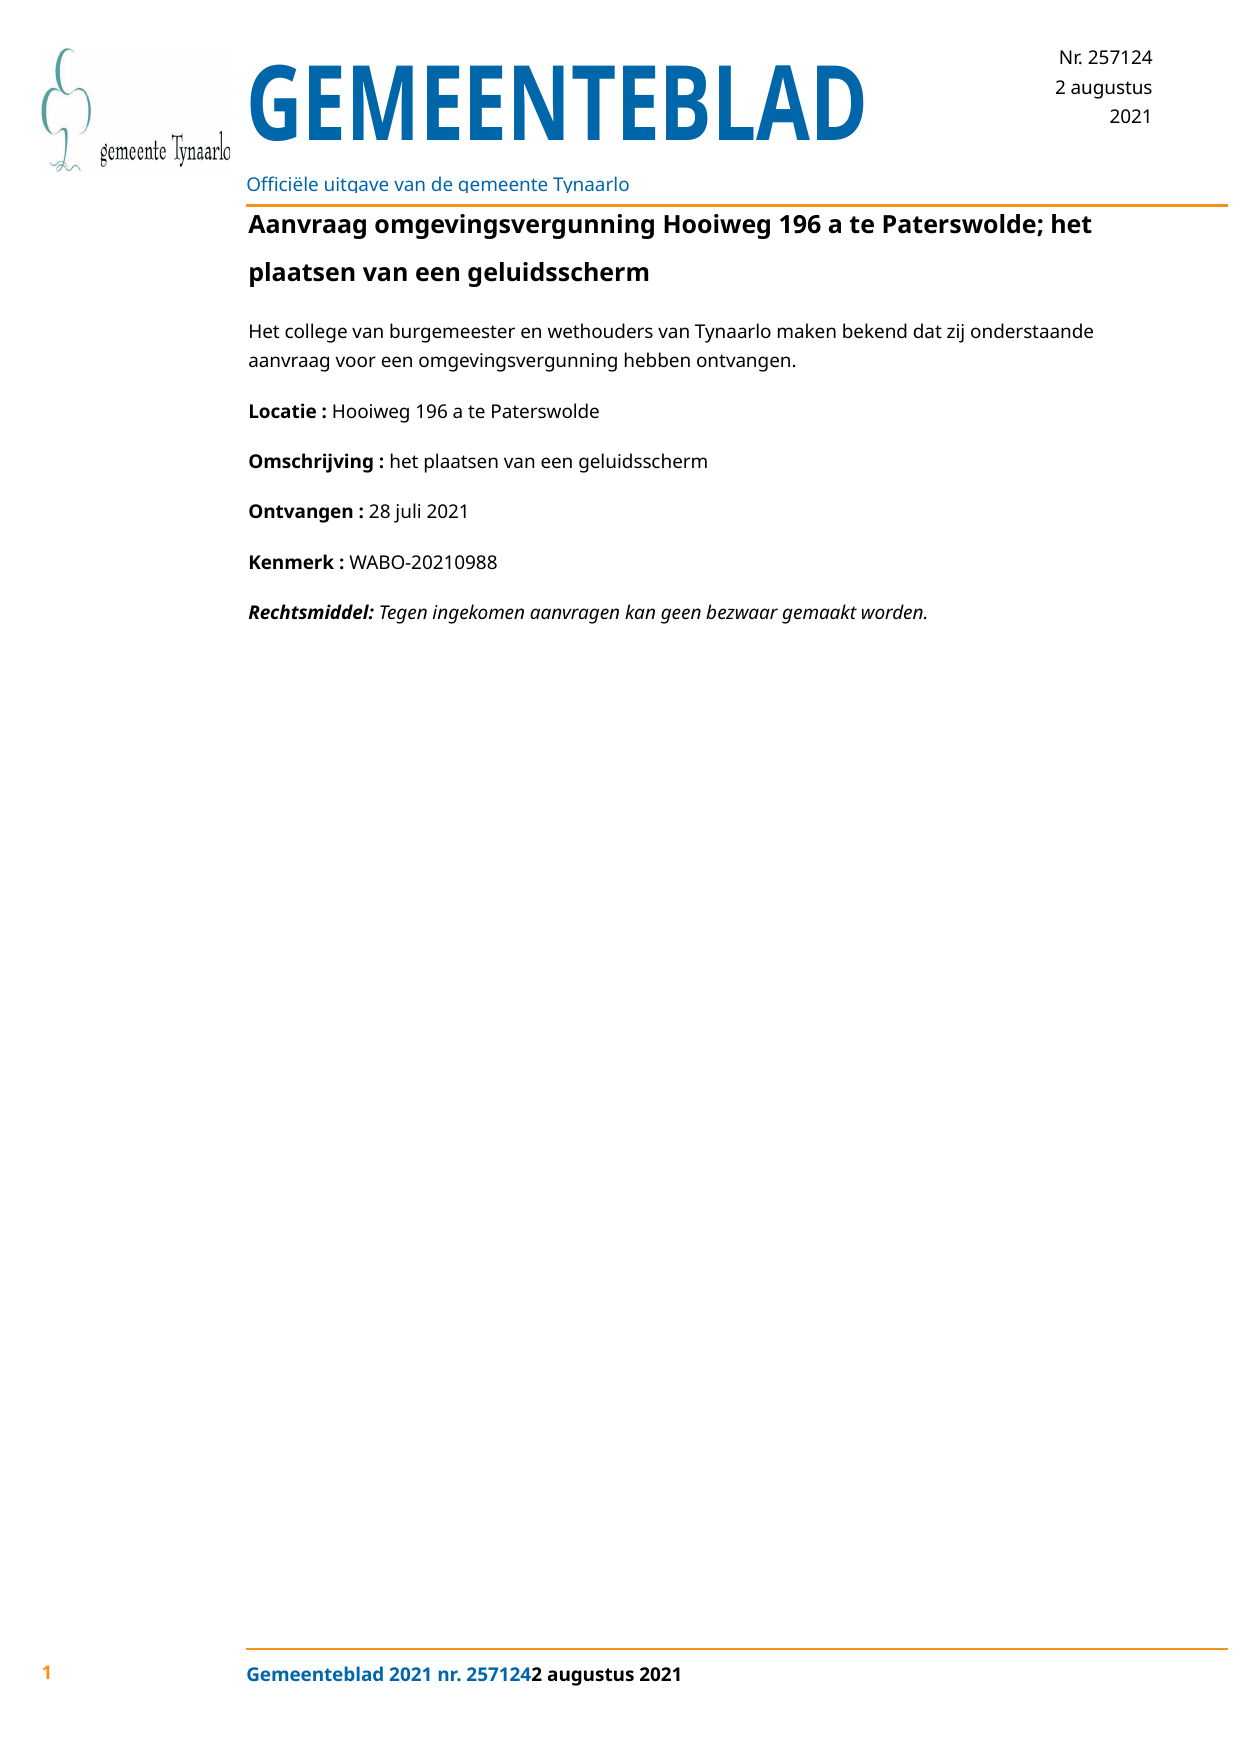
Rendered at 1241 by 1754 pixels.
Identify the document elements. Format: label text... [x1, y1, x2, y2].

text Omschrijving : het plaatsen van een geluidsscherm [248, 448, 1152, 474]
text Rechtsmiddel: Tegen ingekomen aanvragen kan geen bezwaar gemaakt worden. [248, 599, 1152, 625]
text Het college van burgemeester en wethouders van Tynaarlo maken bekend dat zij onderstaande aanvraag voor een omgevingsvergunning hebben ontvangen. [248, 318, 1152, 373]
text Ontvangen : 28 juli 2021 [248, 499, 1152, 524]
text Locatie : Hooiweg 196 a te Paterswolde [248, 398, 1152, 424]
text Aanvraag omgevingsvergunning Hooiweg 196 a te Paterswolde; het plaatsen van een geluidsscherm [248, 207, 1152, 288]
picture [41, 47, 231, 172]
text Kenmerk : WABO-20210988 [248, 549, 1152, 575]
